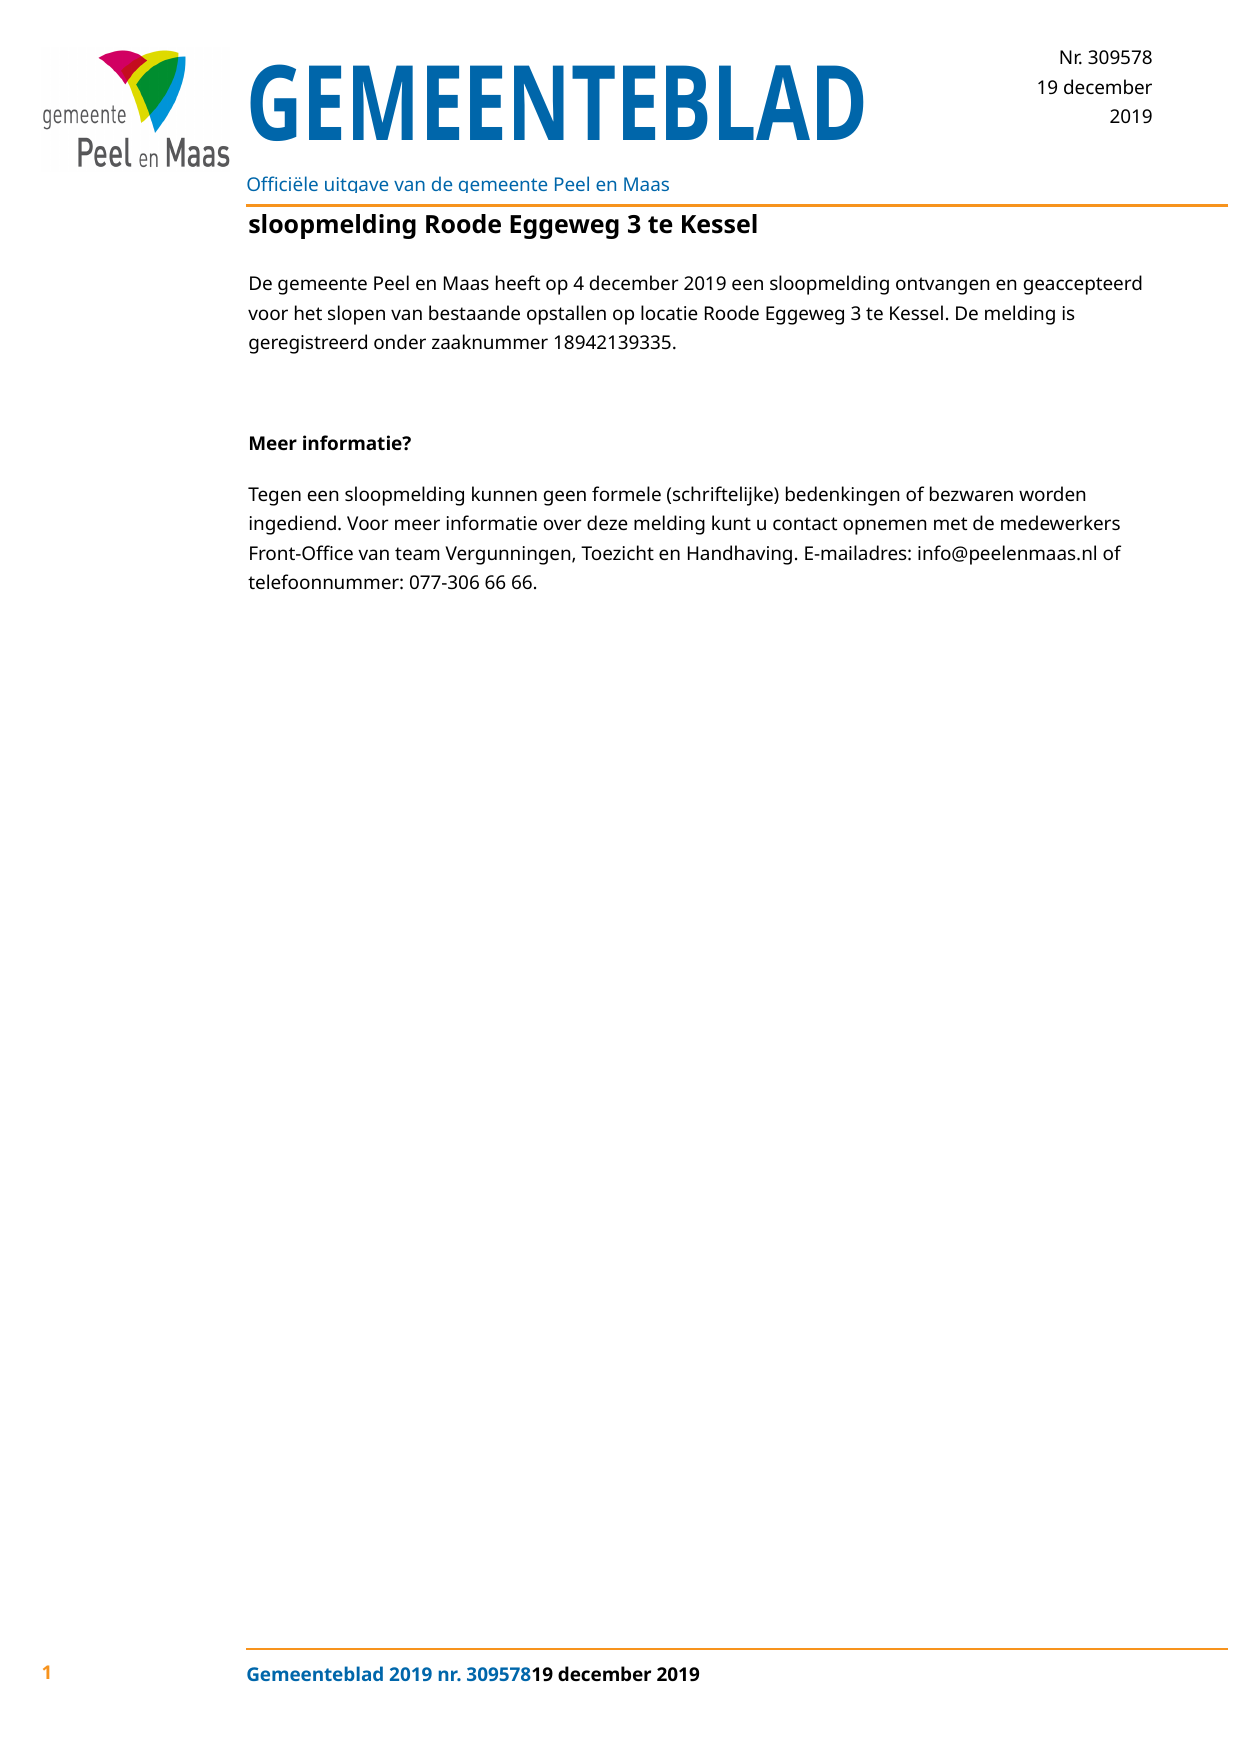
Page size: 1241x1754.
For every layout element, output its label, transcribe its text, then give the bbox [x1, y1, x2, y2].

text Tegen een sloopmelding kunnen geen formele (schriftelijke) bedenkingen of bezwaren worden ingediend. Voor meer informatie over deze melding kunt u contact opnemen met de medewerkers Front-Office van team Vergunningen, Toezicht en Handhaving. E-mailadres: info@peelenmaas.nl of telefoonnummer: 077-306 66 66. [248, 481, 1152, 595]
text sloopmelding Roode Eggeweg 3 te Kessel [248, 207, 1152, 241]
picture [41, 47, 231, 172]
text De gemeente Peel en Maas heeft op 4 december 2019 een sloopmelding ontvangen en geaccepteerd voor het slopen van bestaande opstallen op locatie Roode Eggeweg 3 te Kessel. De melding is geregistreerd onder zaaknummer 18942139335. [248, 270, 1152, 355]
text Meer informatie? [248, 430, 1152, 456]
